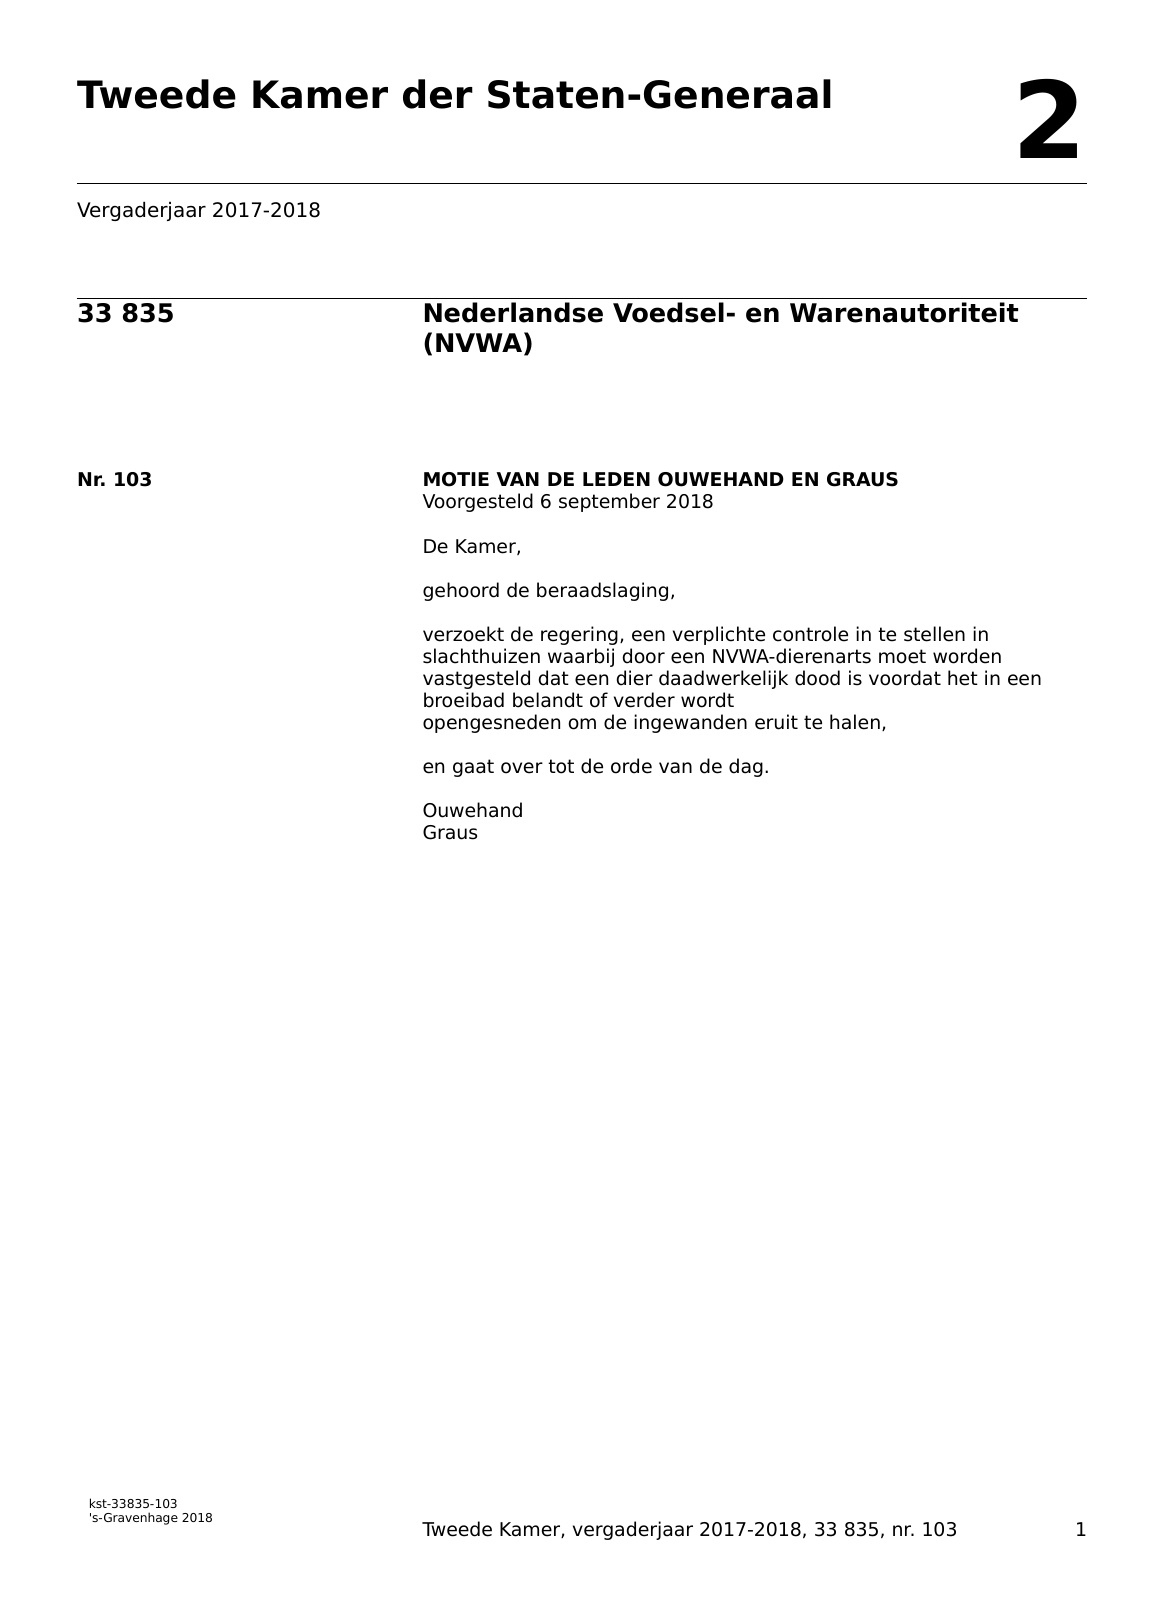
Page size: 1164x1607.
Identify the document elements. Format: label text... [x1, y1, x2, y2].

table_header 2 [886, 59, 1087, 183]
text gehoord de beraadslaging, [422, 580, 1087, 602]
text verzoekt de regering, een verplichte controle in te stellen in slachthuizen waarbij door een NVWA-dierenarts moet worden vastgesteld dat een dier daadwerkelijk dood is voordat het in een broeibad belandt of verder wordt [422, 624, 1087, 712]
table_cell Vergaderjaar 2017-2018 [77, 184, 1087, 298]
subtitle Nr. 103 MOTIE VAN DE LEDEN OUWEHAND EN GRAUS [77, 469, 1087, 491]
text en gaat over tot de orde van de dag. [422, 756, 1087, 778]
text kst-33835-103 [88, 1497, 323, 1511]
text De Kamer, [422, 536, 1087, 557]
text Voorgesteld 6 september 2018 [422, 491, 1087, 513]
text Graus [422, 822, 1087, 844]
text opengesneden om de ingewanden eruit te halen, [422, 712, 1087, 734]
table_header Tweede Kamer der Staten-Generaal [77, 59, 886, 183]
text 's-Gravenhage 2018 [88, 1511, 323, 1525]
text Ouwehand [422, 800, 1087, 822]
subtitle 33 835 Nederlandse Voedsel- en Warenautoriteit (NVWA) [77, 299, 1087, 358]
